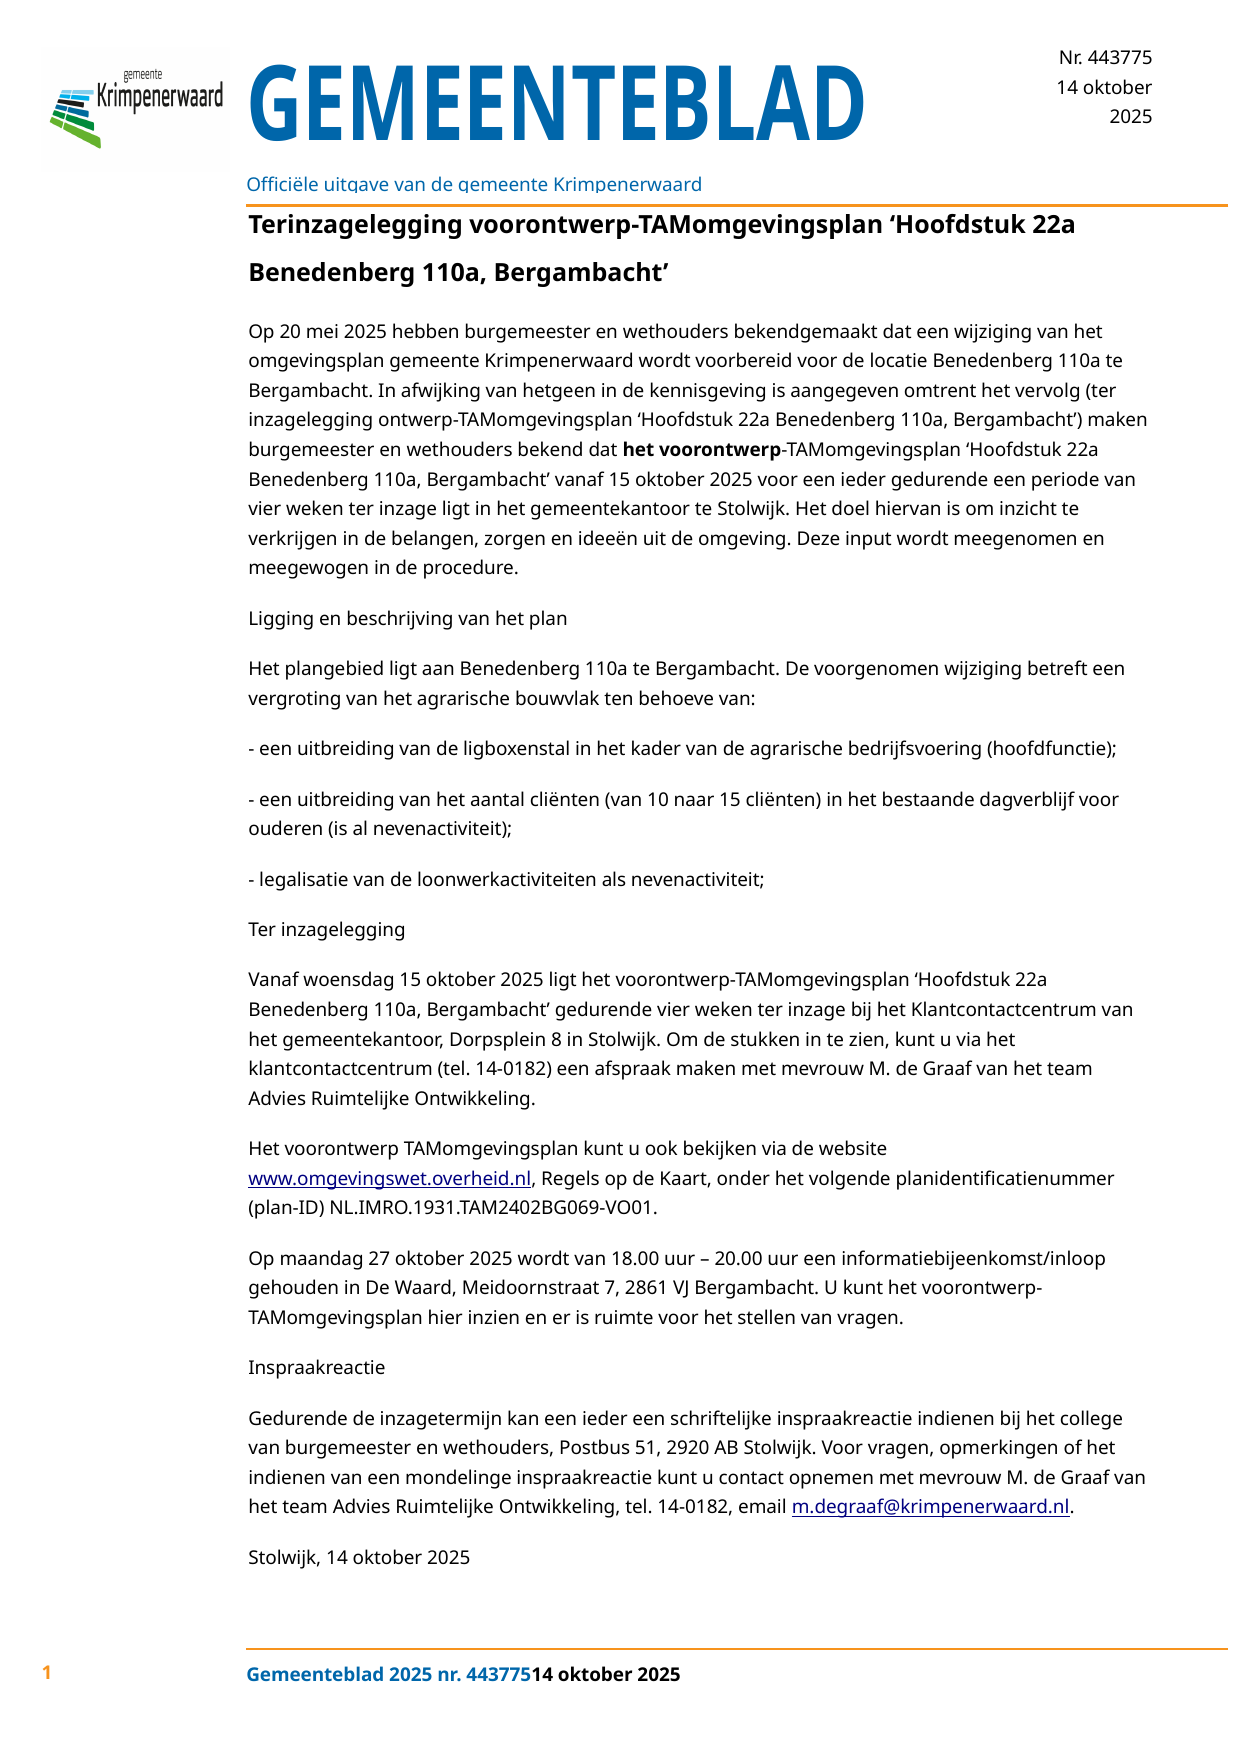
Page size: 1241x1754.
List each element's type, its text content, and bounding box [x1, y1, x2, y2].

picture [41, 47, 231, 172]
text Stolwijk, 14 oktober 2025 [248, 1544, 1152, 1570]
text Op maandag 27 oktober 2025 wordt van 18.00 uur – 20.00 uur een informatiebijeenkomst/inloop gehouden in De Waard, Meidoornstraat 7, 2861 VJ Bergambacht. U kunt het voorontwerp-TAMomgevingsplan hier inzien en er is ruimte voor het stellen van vragen. [248, 1245, 1152, 1330]
text Inspraakreactie [248, 1354, 1152, 1380]
text Het plangebied ligt aan Benedenberg 110a te Bergambacht. De voorgenomen wijziging betreft een vergroting van het agrarische bouwvlak ten behoeve van: [248, 655, 1152, 711]
text Terinzagelegging voorontwerp-TAMomgevingsplan ‘Hoofdstuk 22a Benedenberg 110a, Bergambacht’ [248, 207, 1152, 288]
text Op 20 mei 2025 hebben burgemeester en wethouders bekendgemaakt dat een wijziging van het omgevingsplan gemeente Krimpenerwaard wordt voorbereid voor de locatie Benedenberg 110a te Bergambacht. In afwijking van hetgeen in de kennisgeving is aangegeven omtrent het vervolg (ter inzagelegging ontwerp-TAMomgevingsplan ‘Hoofdstuk 22a Benedenberg 110a, Bergambacht’) maken burgemeester en wethouders bekend dat het voorontwerp-TAMomgevingsplan ‘Hoofdstuk 22a Benedenberg 110a, Bergambacht’ vanaf 15 oktober 2025 voor een ieder gedurende een periode van vier weken ter inzage ligt in het gemeentekantoor te Stolwijk. Het doel hiervan is om inzicht te verkrijgen in de belangen, zorgen en ideeën uit de omgeving. Deze input wordt meegenomen en meegewogen in de procedure. [248, 318, 1152, 580]
text - een uitbreiding van de ligboxenstal in het kader van de agrarische bedrijfsvoering (hoofdfunctie); [248, 735, 1152, 761]
text - een uitbreiding van het aantal cliënten (van 10 naar 15 cliënten) in het bestaande dagverblijf voor ouderen (is al nevenactiviteit); [248, 786, 1152, 841]
text Gedurende de inzagetermijn kan een ieder een schriftelijke inspraakreactie indienen bij het college van burgemeester en wethouders, Postbus 51, 2920 AB Stolwijk. Voor vragen, opmerkingen of het indienen van een mondelinge inspraakreactie kunt u contact opnemen met mevrouw M. de Graaf van het team Advies Ruimtelijke Ontwikkeling, tel. 14-0182, email m.degraaf@krimpenerwaard.nl. [248, 1405, 1152, 1519]
text Vanaf woensdag 15 oktober 2025 ligt het voorontwerp-TAMomgevingsplan ‘Hoofdstuk 22a Benedenberg 110a, Bergambacht’ gedurende vier weken ter inzage bij het Klantcontactcentrum van het gemeentekantoor, Dorpsplein 8 in Stolwijk. Om de stukken in te zien, kunt u via het klantcontactcentrum (tel. 14-0182) een afspraak maken met mevrouw M. de Graaf van het team Advies Ruimtelijke Ontwikkeling. [248, 967, 1152, 1111]
text Ligging en beschrijving van het plan [248, 605, 1152, 631]
text Het voorontwerp TAMomgevingsplan kunt u ook bekijken via de website www.omgevingswet.overheid.nl, Regels op de Kaart, onder het volgende planidentificatienummer (plan-ID) NL.IMRO.1931.TAM2402BG069-VO01. [248, 1135, 1152, 1220]
text - legalisatie van de loonwerkactiviteiten als nevenactiviteit; [248, 866, 1152, 892]
text Ter inzagelegging [248, 916, 1152, 942]
